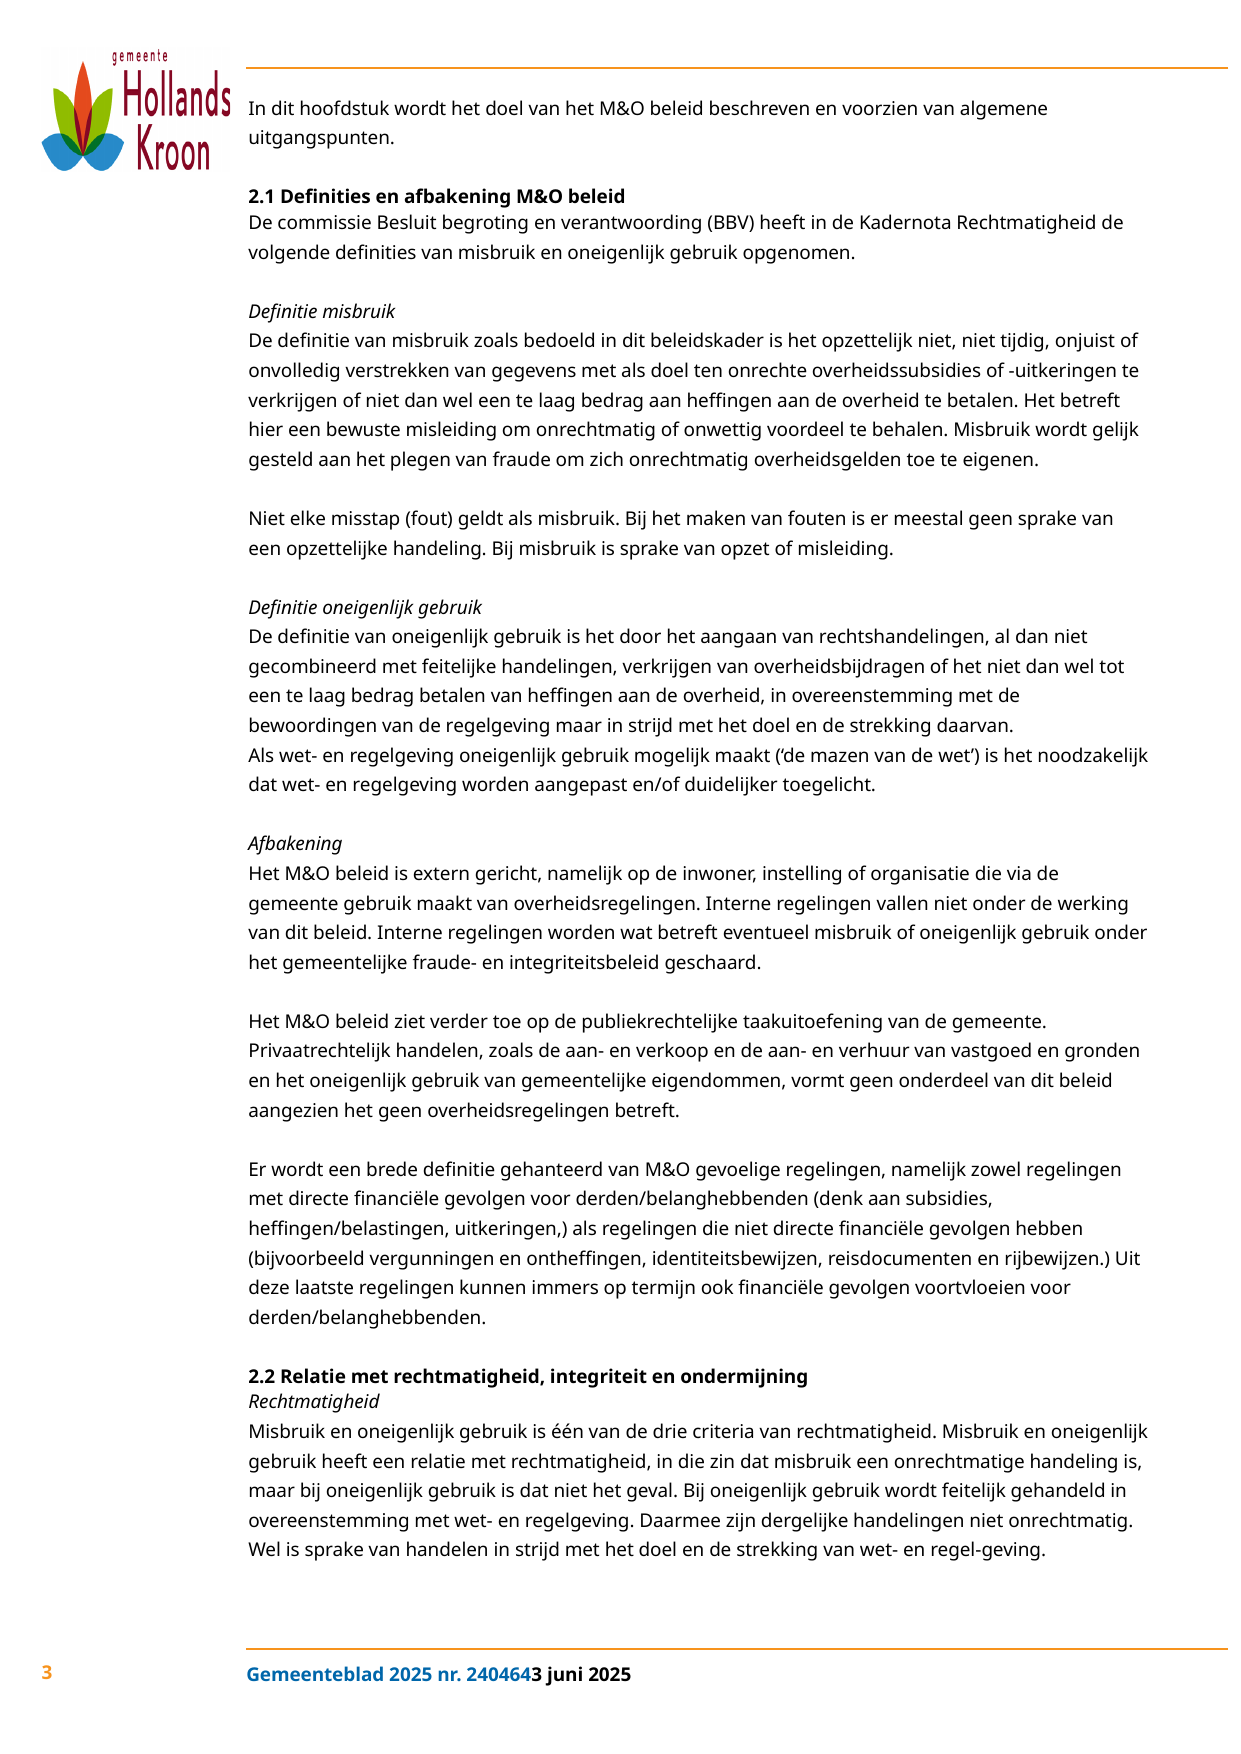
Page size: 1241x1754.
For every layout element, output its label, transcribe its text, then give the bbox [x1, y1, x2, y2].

text Het M&O beleid ziet verder toe op de publiekrechtelijke taakuitoefening van de gemeente. Privaatrechtelijk handelen, zoals de aan- en verkoop en de aan- en verhuur van vastgoed en gronden en het oneigenlijk gebruik van gemeentelijke eigendommen, vormt geen onderdeel van dit beleid aangezien het geen overheidsregelingen betreft. [248, 1008, 1152, 1122]
text Afbakening [248, 831, 1152, 856]
text Niet elke misstap (fout) geldt als misbruik. Bij het maken van fouten is er meestal geen sprake van een opzettelijke handeling. Bij misbruik is sprake van opzet of misleiding. [248, 505, 1152, 560]
text Rechtmatigheid [248, 1389, 1152, 1414]
text Als wet- en regelgeving oneigenlijk gebruik mogelijk maakt (‘de mazen van de wet’) is het noodzakelijk dat wet- en regelgeving worden aangepast en/of duidelijker toegelicht. [248, 742, 1152, 797]
text De commissie Besluit begroting en verantwoording (BBV) heeft in de Kadernota Rechtmatigheid de volgende definities van misbruik en oneigenlijk gebruik opgenomen. [248, 209, 1152, 264]
text In dit hoofdstuk wordt het doel van het M&O beleid beschreven en voorzien van algemene uitgangspunten. [248, 95, 1152, 150]
text Definitie oneigenlijk gebruik [248, 594, 1152, 619]
text De definitie van misbruik zoals bedoeld in dit beleidskader is het opzettelijk niet, niet tijdig, onjuist of onvolledig verstrekken van gegevens met als doel ten onrechte overheidssubsidies of -uitkeringen te verkrijgen of niet dan wel een te laag bedrag aan heffingen aan de overheid te betalen. Het betreft hier een bewuste misleiding om onrechtmatig of onwettig voordeel te behalen. Misbruik wordt gelijk gesteld aan het plegen van fraude om zich onrechtmatig overheidsgelden toe te eigenen. [248, 328, 1152, 472]
text De definitie van oneigenlijk gebruik is het door het aangaan van rechtshandelingen, al dan niet gecombineerd met feitelijke handelingen, verkrijgen van overheidsbijdragen of het niet dan wel tot een te laag bedrag betalen van heffingen aan de overheid, in overeenstemming met de bewoordingen van de regelgeving maar in strijd met het doel en de strekking daarvan. [248, 623, 1152, 738]
text 2.2 Relatie met rechtmatigheid, integriteit en ondermijning [248, 1363, 1152, 1389]
text Er wordt een brede definitie gehanteerd van M&O gevoelige regelingen, namelijk zowel regelingen met directe financiële gevolgen voor derden/belanghebbenden (denk aan subsidies, heffingen/belastingen, uitkeringen,) als regelingen die niet directe financiële gevolgen hebben (bijvoorbeeld vergunningen en ontheffingen, identiteitsbewijzen, reisdocumenten en rijbewijzen.) Uit deze laatste regelingen kunnen immers op termijn ook financiële gevolgen voortvloeien voor derden/belanghebbenden. [248, 1156, 1152, 1329]
picture [41, 47, 231, 172]
text Misbruik en oneigenlijk gebruik is één van de drie criteria van rechtmatigheid. Misbruik en oneigenlijk gebruik heeft een relatie met rechtmatigheid, in die zin dat misbruik een onrechtmatige handeling is, maar bij oneigenlijk gebruik is dat niet het geval. Bij oneigenlijk gebruik wordt feitelijk gehandeld in overeenstemming met wet- en regelgeving. Daarmee zijn dergelijke handelingen niet onrechtmatig. Wel is sprake van handelen in strijd met het doel en de strekking van wet- en regel-geving. [248, 1418, 1152, 1562]
text Het M&O beleid is extern gericht, namelijk op de inwoner, instelling of organisatie die via de gemeente gebruik maakt van overheidsregelingen. Interne regelingen vallen niet onder de werking van dit beleid. Interne regelingen worden wat betreft eventueel misbruik of oneigenlijk gebruik onder het gemeentelijke fraude- en integriteitsbeleid geschaard. [248, 860, 1152, 974]
text 2.1 Definities en afbakening M&O beleid [248, 183, 1152, 209]
text Definitie misbruik [248, 298, 1152, 324]
